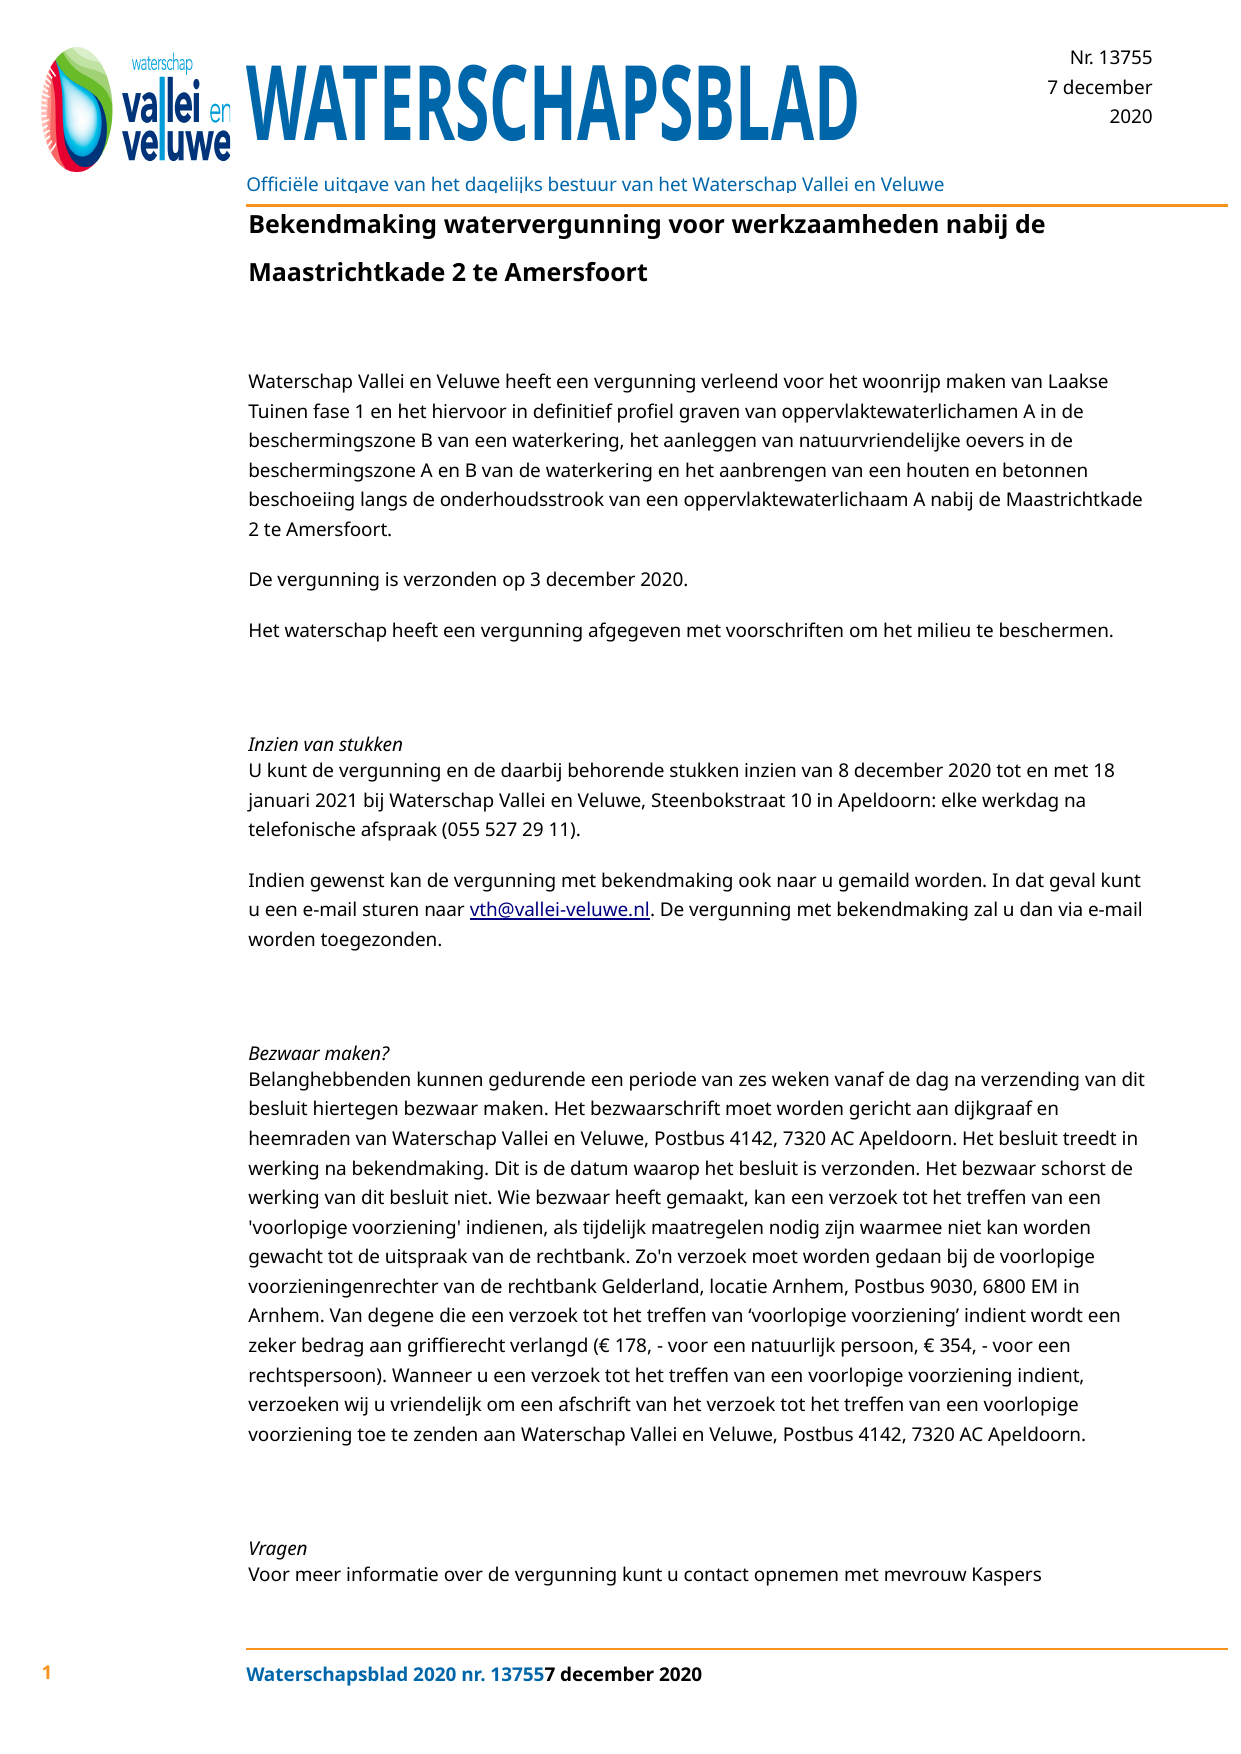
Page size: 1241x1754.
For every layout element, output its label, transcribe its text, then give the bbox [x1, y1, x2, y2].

text Waterschap Vallei en Veluwe heeft een vergunning verleend voor het woonrijp maken van Laakse Tuinen fase 1 en het hiervoor in definitief profiel graven van oppervlaktewaterlichamen A in de beschermingszone B van een waterkering, het aanleggen van natuurvriendelijke oevers in de beschermingszone A en B van de waterkering en het aanbrengen van een houten en betonnen beschoeiing langs de onderhoudsstrook van een oppervlaktewaterlichaam A nabij de Maastrichtkade 2 te Amersfoort. [248, 368, 1152, 542]
picture [41, 47, 231, 172]
text U kunt de vergunning en de daarbij behorende stukken inzien van 8 december 2020 tot en met 18 januari 2021 bij Waterschap Vallei en Veluwe, Steenbokstraat 10 in Apeldoorn: elke werkdag na telefonische afspraak (055 527 29 11). [248, 757, 1152, 842]
text Bezwaar maken? [248, 1040, 1152, 1066]
text Inzien van stukken [248, 731, 1152, 757]
text Indien gewenst kan de vergunning met bekendmaking ook naar u gemaild worden. In dat geval kunt u een e-mail sturen naar vth@vallei-veluwe.nl. De vergunning met bekendmaking zal u dan via e-mail worden toegezonden. [248, 867, 1152, 952]
text Bekendmaking watervergunning voor werkzaamheden nabij de Maastrichtkade 2 te Amersfoort [248, 207, 1152, 288]
text Voor meer informatie over de vergunning kunt u contact opnemen met mevrouw Kaspers [248, 1561, 1152, 1587]
text De vergunning is verzonden op 3 december 2020. [248, 567, 1152, 592]
text Vragen [248, 1535, 1152, 1561]
text Belanghebbenden kunnen gedurende een periode van zes weken vanaf de dag na verzending van dit besluit hiertegen bezwaar maken. Het bezwaarschrift moet worden gericht aan dijkgraaf en heemraden van Waterschap Vallei en Veluwe, Postbus 4142, 7320 AC Apeldoorn. Het besluit treedt in werking na bekendmaking. Dit is de datum waarop het besluit is verzonden. Het bezwaar schorst de werking van dit besluit niet. Wie bezwaar heeft gemaakt, kan een verzoek tot het treffen van een 'voorlopige voorziening' indienen, als tijdelijk maatregelen nodig zijn waarmee niet kan worden gewacht tot de uitspraak van de rechtbank. Zo'n verzoek moet worden gedaan bij de voorlopige voorzieningenrechter van de rechtbank Gelderland, locatie Arnhem, Postbus 9030, 6800 EM in Arnhem. Van degene die een verzoek tot het treffen van ‘voorlopige voorziening’ indient wordt een zeker bedrag aan griffierecht verlangd (€ 178, - voor een natuurlijk persoon, € 354, - voor een rechtspersoon). Wanneer u een verzoek tot het treffen van een voorlopige voorziening indient, verzoeken wij u vriendelijk om een afschrift van het verzoek tot het treffen van een voorlopige voorziening toe te zenden aan Waterschap Vallei en Veluwe, Postbus 4142, 7320 AC Apeldoorn. [248, 1066, 1152, 1447]
text Het waterschap heeft een vergunning afgegeven met voorschriften om het milieu te beschermen. [248, 617, 1152, 643]
